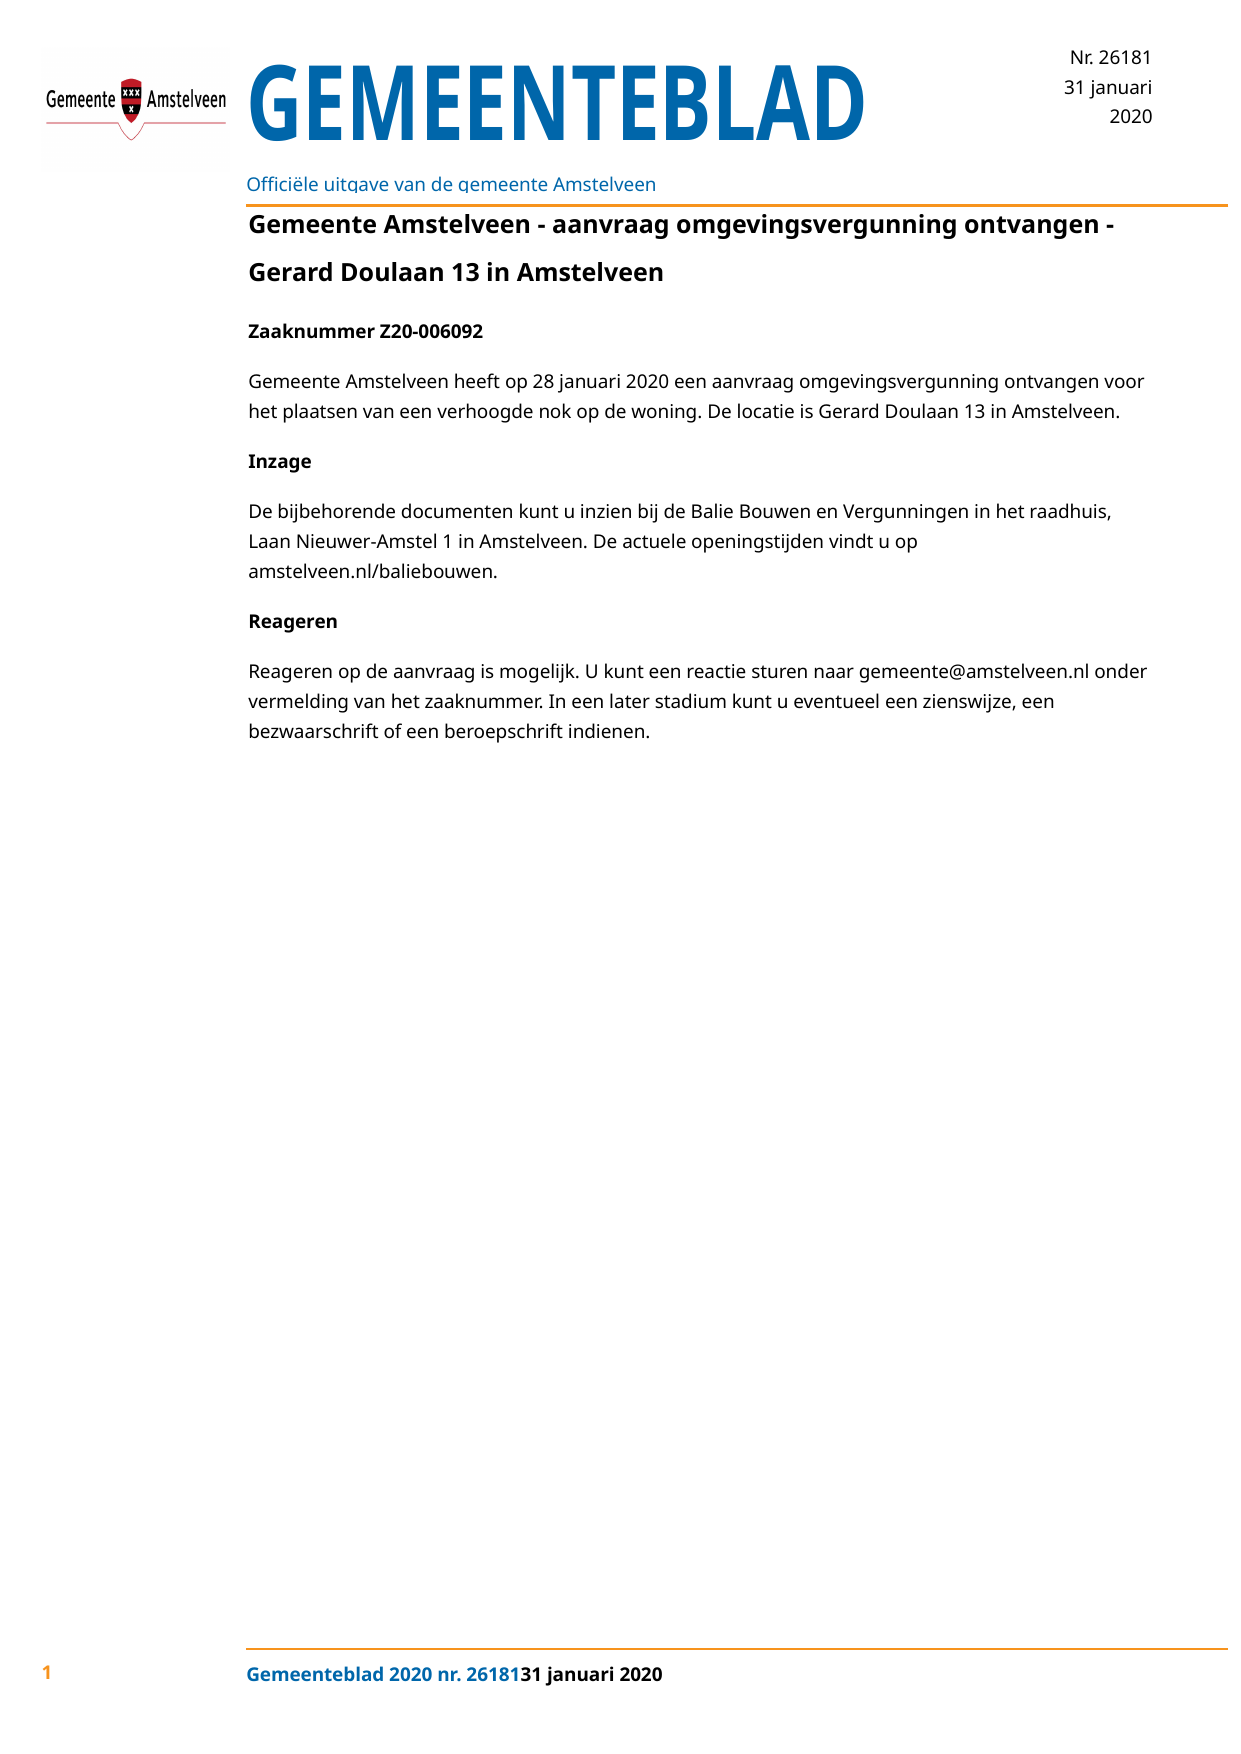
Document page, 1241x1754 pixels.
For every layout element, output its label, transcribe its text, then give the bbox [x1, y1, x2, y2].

text Gemeente Amstelveen heeft op 28 januari 2020 een aanvraag omgevingsvergunning ontvangen voor het plaatsen van een verhoogde nok op de woning. De locatie is Gerard Doulaan 13 in Amstelveen. [248, 368, 1152, 424]
text Zaaknummer Z20-006092 [248, 318, 1152, 344]
text Gemeente Amstelveen - aanvraag omgevingsvergunning ontvangen - Gerard Doulaan 13 in Amstelveen [248, 207, 1152, 288]
text Reageren [248, 608, 1152, 634]
text De bijbehorende documenten kunt u inzien bij de Balie Bouwen en Vergunningen in het raadhuis, Laan Nieuwer-Amstel 1 in Amstelveen. De actuele openingstijden vindt u op amstelveen.nl/baliebouwen. [248, 499, 1152, 584]
text Reageren op de aanvraag is mogelijk. U kunt een reactie sturen naar gemeente@amstelveen.nl onder vermelding van het zaaknummer. In een later stadium kunt u eventueel een zienswijze, een bezwaarschrift of een beroepschrift indienen. [248, 659, 1152, 744]
text Inzage [248, 448, 1152, 474]
picture [41, 47, 231, 172]
